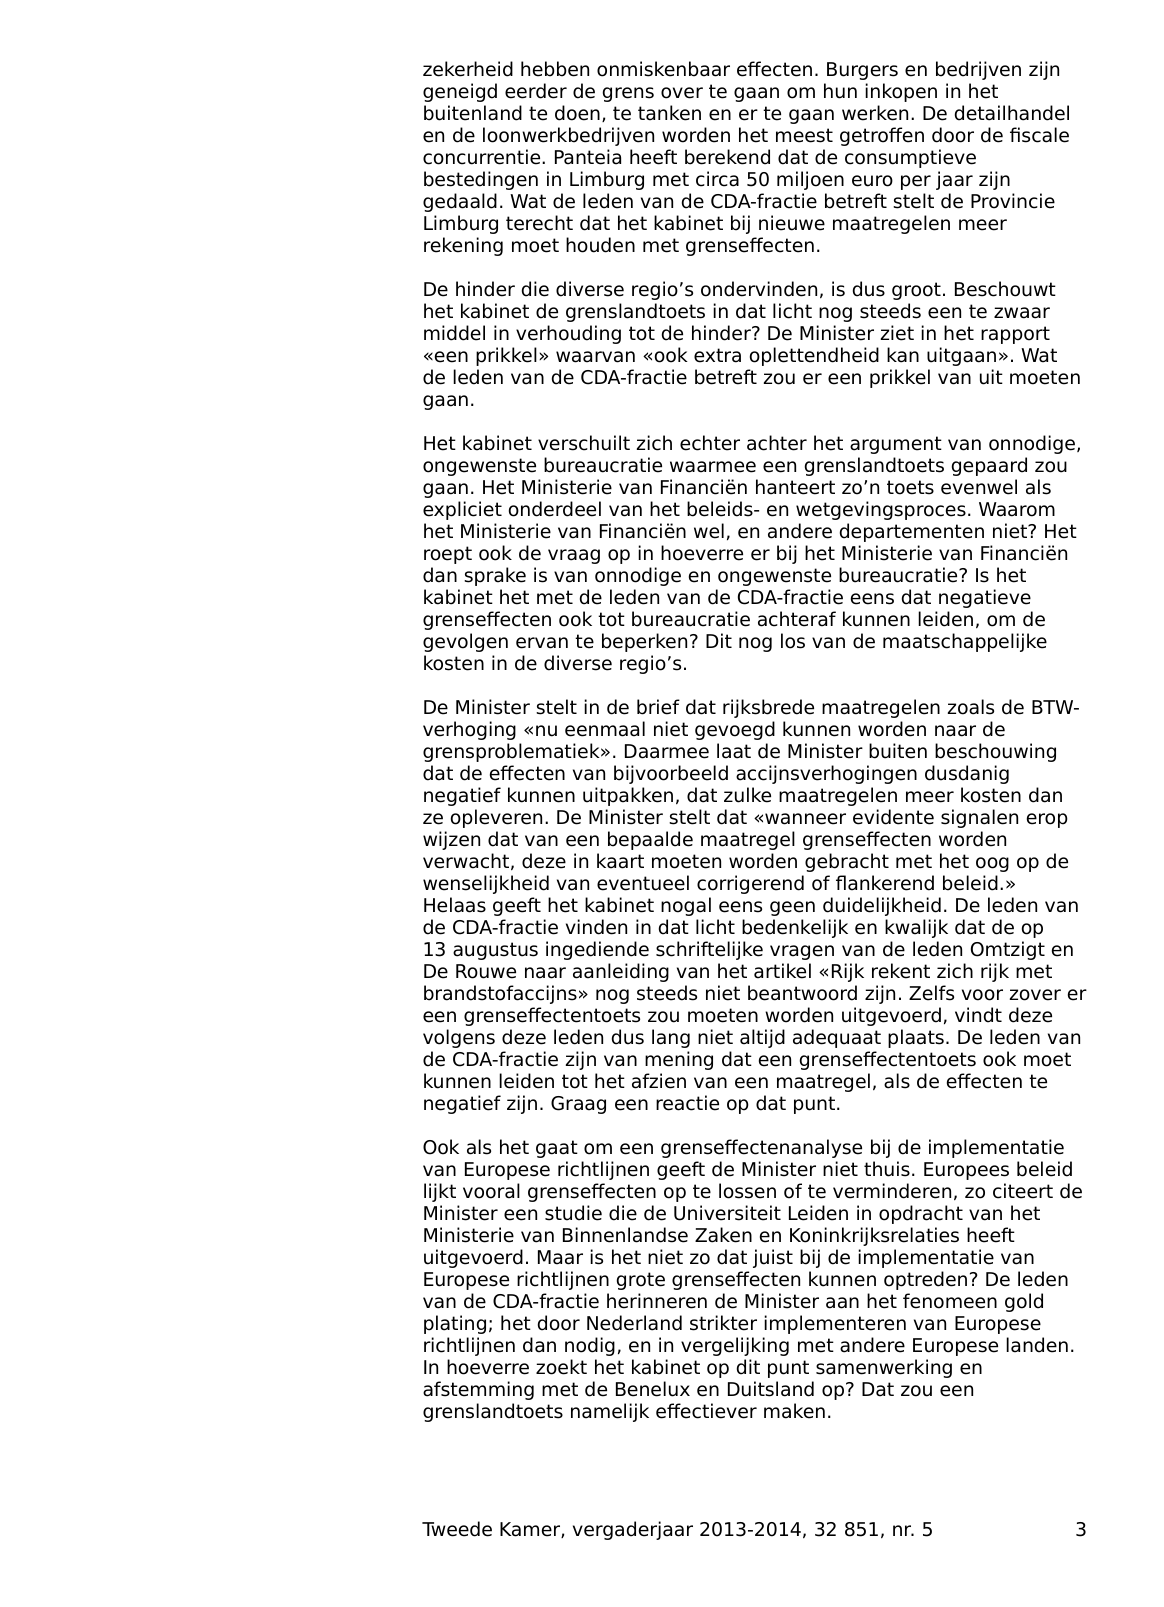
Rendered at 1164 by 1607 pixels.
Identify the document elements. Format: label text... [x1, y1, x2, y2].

text De Minister stelt in de brief dat rijksbrede maatregelen zoals de BTW-verhoging «nu eenmaal niet gevoegd kunnen worden naar de grensproblematiek». Daarmee laat de Minister buiten beschouwing dat de effecten van bijvoorbeeld accijnsverhogingen dusdanig negatief kunnen uitpakken, dat zulke maatregelen meer kosten dan ze opleveren. De Minister stelt dat «wanneer evidente signalen erop wijzen dat van een bepaalde maatregel grenseffecten worden verwacht, deze in kaart moeten worden gebracht met het oog op de wenselijkheid van eventueel corrigerend of flankerend beleid.» Helaas geeft het kabinet nogal eens geen duidelijkheid. De leden van de CDA-fractie vinden in dat licht bedenkelijk en kwalijk dat de op 13 augustus ingediende schriftelijke vragen van de leden Omtzigt en De Rouwe naar aanleiding van het artikel «Rijk rekent zich rijk met brandstofaccijns» nog steeds niet beantwoord zijn. Zelfs voor zover er een grenseffectentoets zou moeten worden uitgevoerd, vindt deze volgens deze leden dus lang niet altijd adequaat plaats. De leden van de CDA-fractie zijn van mening dat een grenseffectentoets ook moet kunnen leiden tot het afzien van een maatregel, als de effecten te negatief zijn. Graag een reactie op dat punt. [422, 697, 1087, 1115]
text zekerheid hebben onmiskenbaar effecten. Burgers en bedrijven zijn geneigd eerder de grens over te gaan om hun inkopen in het buitenland te doen, te tanken en er te gaan werken. De detailhandel en de loonwerkbedrijven worden het meest getroffen door de fiscale concurrentie. Panteia heeft berekend dat de consumptieve bestedingen in Limburg met circa 50 miljoen euro per jaar zijn gedaald. Wat de leden van de CDA-fractie betreft stelt de Provincie Limburg terecht dat het kabinet bij nieuwe maatregelen meer rekening moet houden met grenseffecten. [422, 59, 1087, 257]
text Ook als het gaat om een grenseffectenanalyse bij de implementatie van Europese richtlijnen geeft de Minister niet thuis. Europees beleid lijkt vooral grenseffecten op te lossen of te verminderen, zo citeert de Minister een studie die de Universiteit Leiden in opdracht van het Ministerie van Binnenlandse Zaken en Koninkrijksrelaties heeft uitgevoerd. Maar is het niet zo dat juist bij de implementatie van Europese richtlijnen grote grenseffecten kunnen optreden? De leden van de CDA-fractie herinneren de Minister aan het fenomeen gold plating; het door Nederland strikter implementeren van Europese richtlijnen dan nodig, en in vergelijking met andere Europese landen. In hoeverre zoekt het kabinet op dit punt samenwerking en afstemming met de Benelux en Duitsland op? Dat zou een grenslandtoets namelijk effectiever maken. [422, 1137, 1087, 1423]
text De hinder die diverse regio’s ondervinden, is dus groot. Beschouwt het kabinet de grenslandtoets in dat licht nog steeds een te zwaar middel in verhouding tot de hinder? De Minister ziet in het rapport «een prikkel» waarvan «ook extra oplettendheid kan uitgaan». Wat de leden van de CDA-fractie betreft zou er een prikkel van uit moeten gaan. [422, 279, 1087, 411]
text Het kabinet verschuilt zich echter achter het argument van onnodige, ongewenste bureaucratie waarmee een grenslandtoets gepaard zou gaan. Het Ministerie van Financiën hanteert zo’n toets evenwel als expliciet onderdeel van het beleids- en wetgevingsproces. Waarom het Ministerie van Financiën wel, en andere departementen niet? Het roept ook de vraag op in hoeverre er bij het Ministerie van Financiën dan sprake is van onnodige en ongewenste bureaucratie? Is het kabinet het met de leden van de CDA-fractie eens dat negatieve grenseffecten ook tot bureaucratie achteraf kunnen leiden, om de gevolgen ervan te beperken? Dit nog los van de maatschappelijke kosten in de diverse regio’s. [422, 433, 1087, 675]
